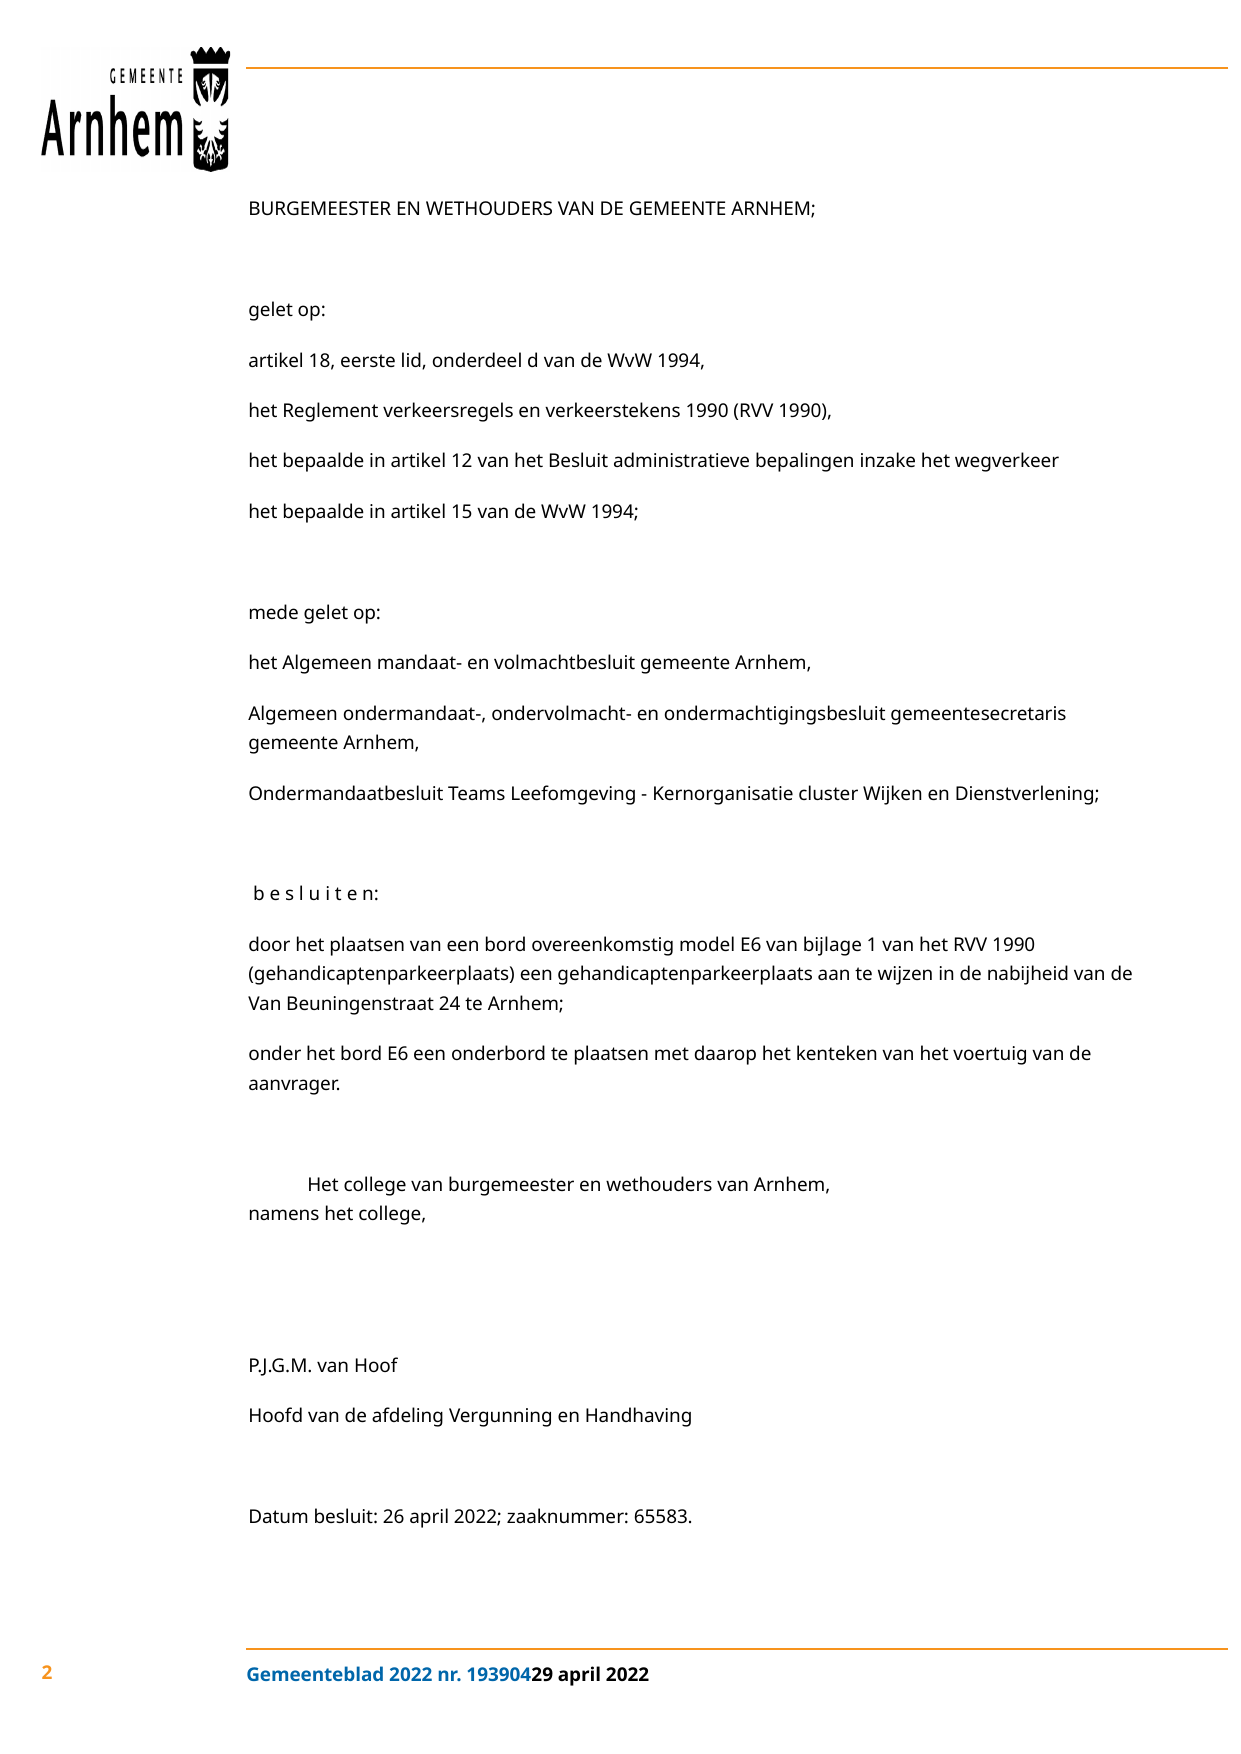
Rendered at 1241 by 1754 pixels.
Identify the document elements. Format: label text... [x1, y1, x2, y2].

text het Reglement verkeersregels en verkeerstekens 1990 (RVV 1990), [248, 397, 1152, 423]
text het bepaalde in artikel 15 van de WvW 1994; [248, 498, 1152, 524]
text P.J.G.M. van Hoof [248, 1352, 1152, 1378]
list Het college van burgemeester en wethouders van Arnhem, [248, 1171, 1152, 1197]
text Ondermandaatbesluit Teams Leefomgeving - Kernorganisatie cluster Wijken en Dienstverlening; [248, 780, 1152, 806]
text het bepaalde in artikel 12 van het Besluit administratieve bepalingen inzake het wegverkeer [248, 448, 1152, 473]
text mede gelet op: [248, 599, 1152, 625]
text b e s l u i t e n: [248, 881, 1152, 906]
text artikel 18, eerste lid, onderdeel d van de WvW 1994, [248, 347, 1152, 373]
picture [41, 47, 231, 172]
text onder het bord E6 een onderbord te plaatsen met daarop het kenteken van het voertuig van de aanvrager. [248, 1041, 1152, 1096]
text het Algemeen mandaat- en volmachtbesluit gemeente Arnhem, [248, 649, 1152, 675]
text gelet op: [248, 296, 1152, 322]
text door het plaatsen van een bord overeenkomstig model E6 van bijlage 1 van het RVV 1990 (gehandicaptenparkeerplaats) een gehandicaptenparkeerplaats aan te wijzen in de nabijheid van de Van Beuningenstraat 24 te Arnhem; [248, 931, 1152, 1016]
text BURGEMEESTER EN WETHOUDERS VAN DE GEMEENTE ARNHEM; [248, 196, 1152, 221]
text Hoofd van de afdeling Vergunning en Handhaving [248, 1402, 1152, 1428]
text Algemeen ondermandaat-, ondervolmacht- en ondermachtigingsbesluit gemeentesecretaris gemeente Arnhem, [248, 700, 1152, 755]
text Datum besluit: 26 april 2022; zaaknummer: 65583. [248, 1503, 1152, 1529]
text namens het college, [248, 1201, 1152, 1226]
